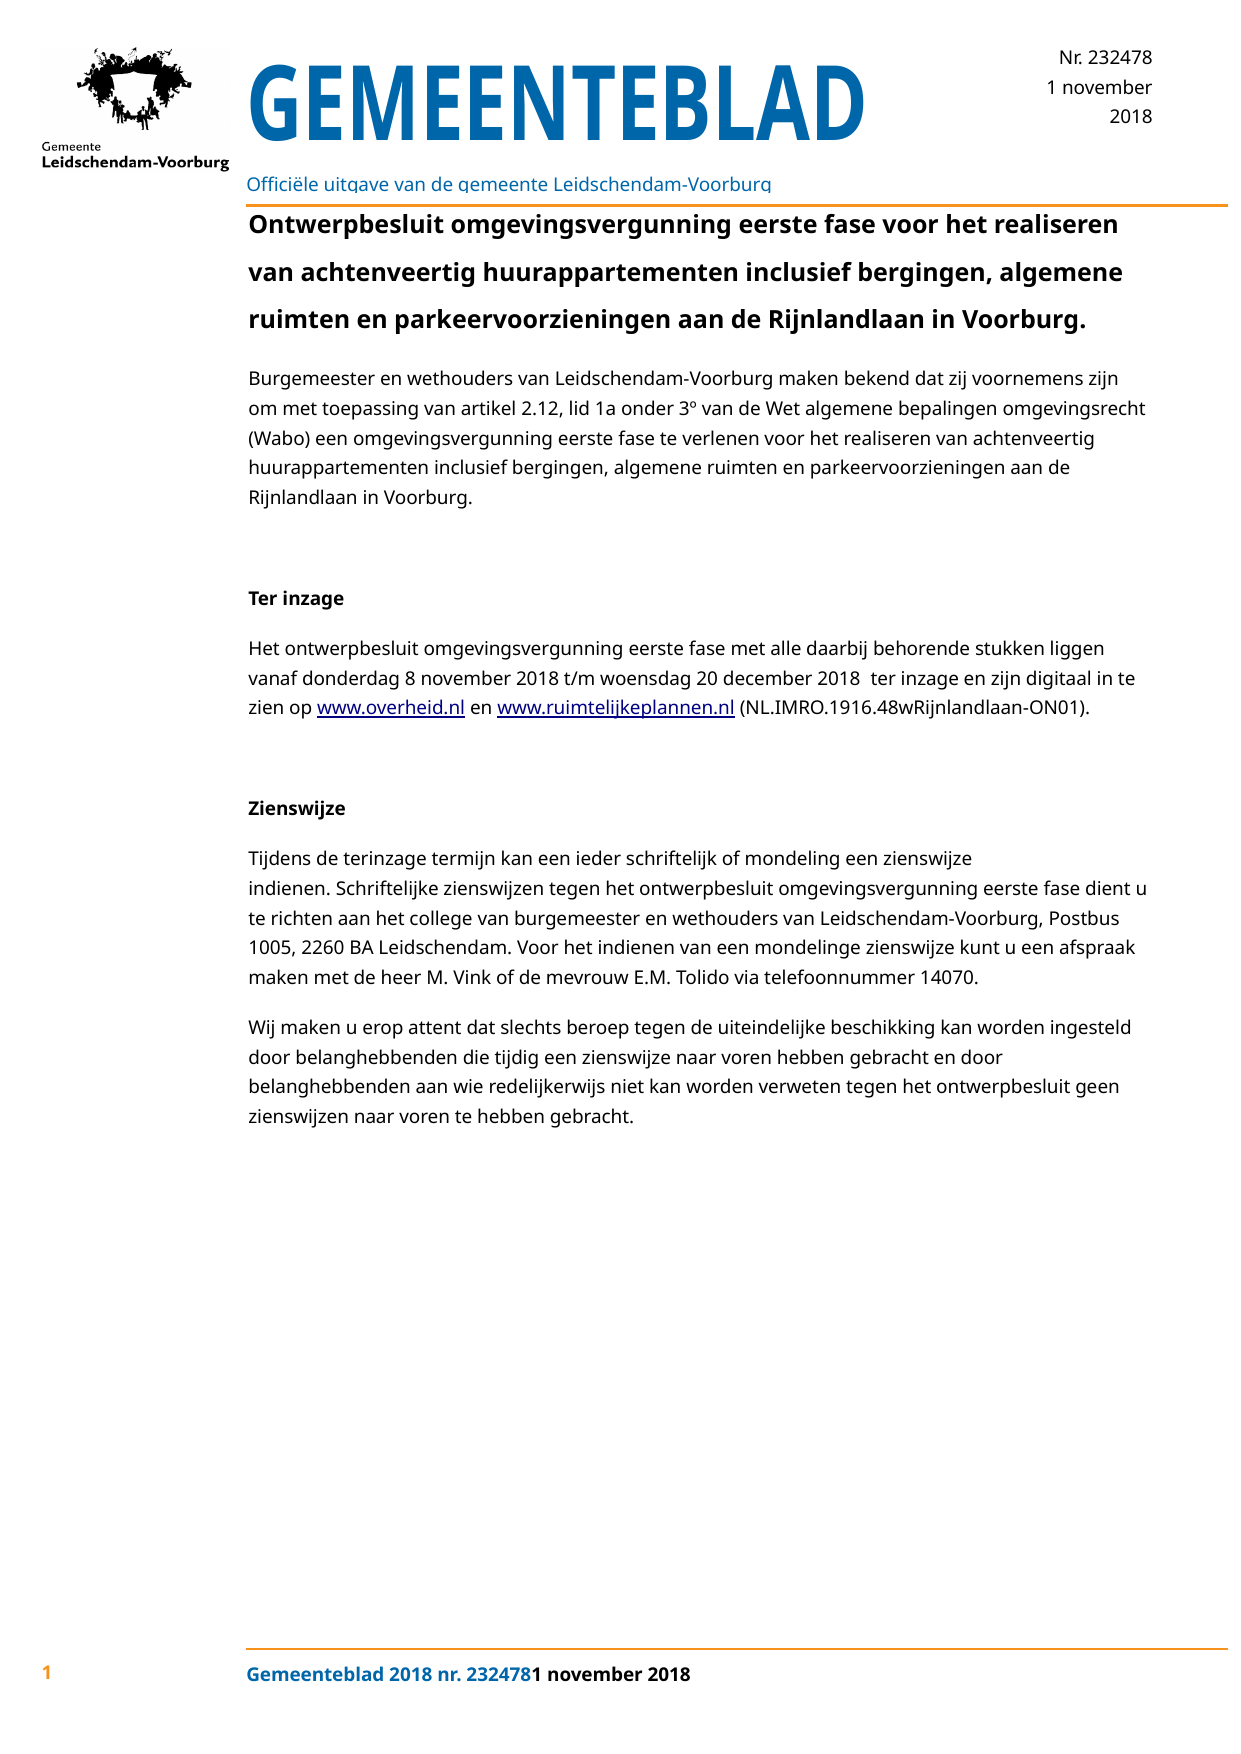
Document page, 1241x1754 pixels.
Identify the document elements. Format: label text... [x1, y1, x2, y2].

text Wij maken u erop attent dat slechts beroep tegen de uiteindelijke beschikking kan worden ingesteld door belanghebbenden die tijdig een zienswijze naar voren hebben gebracht en door belanghebbenden aan wie redelijkerwijs niet kan worden verweten tegen het ontwerpbesluit geen zienswijzen naar voren te hebben gebracht. [248, 1014, 1152, 1129]
text Ter inzage [248, 585, 1152, 610]
picture [41, 47, 231, 172]
text Burgemeester en wethouders van Leidschendam-Voorburg maken bekend dat zij voornemens zijn om met toepassing van artikel 2.12, lid 1a onder 3º van de Wet algemene bepalingen omgevingsrecht (Wabo) een omgevingsvergunning eerste fase te verlenen voor het realiseren van achtenveertig huurappartementen inclusief bergingen, algemene ruimten en parkeervoorzieningen aan de Rijnlandlaan in Voorburg. [248, 366, 1152, 509]
text Ontwerpbesluit omgevingsvergunning eerste fase voor het realiseren van achtenveertig huurappartementen inclusief bergingen, algemene ruimten en parkeervoorzieningen aan de Rijnlandlaan in Voorburg. [248, 207, 1152, 336]
text Tijdens de terinzage termijn kan een ieder schriftelijk of mondeling een zienswijze indienen. Schriftelijke zienswijzen tegen het ontwerpbesluit omgevingsvergunning eerste fase dient u te richten aan het college van burgemeester en wethouders van Leidschendam-Voorburg, Postbus 1005, 2260 BA Leidschendam. Voor het indienen van een mondelinge zienswijze kunt u een afspraak maken met de heer M. Vink of de mevrouw E.M. Tolido via telefoonnummer 14070. [248, 846, 1152, 989]
text Het ontwerpbesluit omgevingsvergunning eerste fase met alle daarbij behorende stukken liggen vanaf donderdag 8 november 2018 t/m woensdag 20 december 2018 ter inzage en zijn digitaal in te zien op www.overheid.nl en www.ruimtelijkeplannen.nl (NL.IMRO.1916.48wRijnlandlaan-ON01). [248, 635, 1152, 720]
text Zienswijze [248, 795, 1152, 821]
